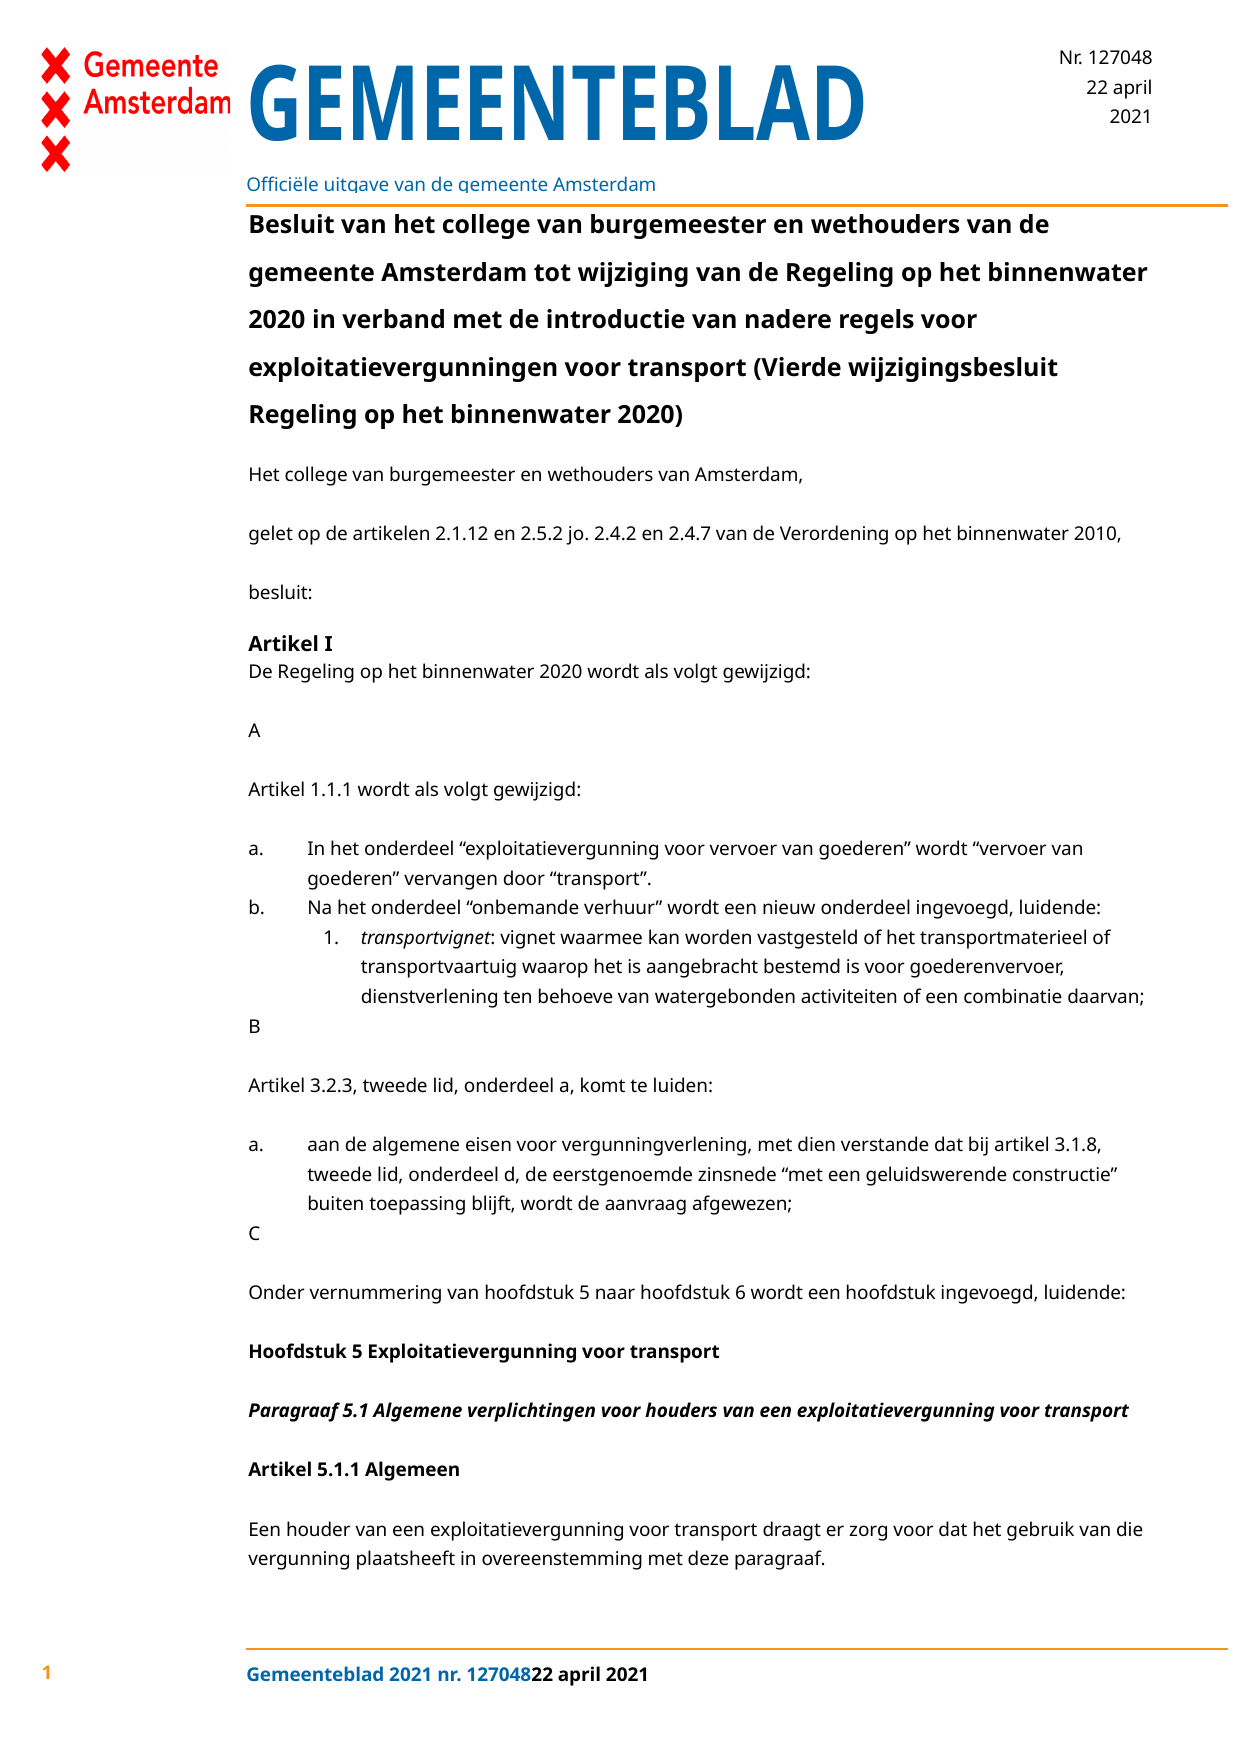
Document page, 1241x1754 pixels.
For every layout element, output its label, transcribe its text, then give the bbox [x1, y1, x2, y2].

text Artikel 3.2.3, tweede lid, onderdeel a, komt te luiden: [248, 1072, 1152, 1098]
list transportvignet: vignet waarmee kan worden vastgesteld of het transportmaterieel of transportvaartuig waarop het is aangebracht bestemd is voor goederenvervoer, dienstverlening ten behoeve van watergebonden activiteiten of een combinatie daarvan; [323, 924, 1152, 1009]
list aan de algemene eisen voor vergunningverlening, met dien verstande dat bij artikel 3.1.8, tweede lid, onderdeel d, de eerstgenoemde zinsnede “met een geluidswerende constructie” buiten toepassing blijft, wordt de aanvraag afgewezen; [248, 1131, 1152, 1216]
text De Regeling op het binnenwater 2020 wordt als volgt gewijzigd: [248, 658, 1152, 684]
picture [41, 47, 231, 172]
list In het onderdeel “exploitatievergunning voor vervoer van goederen” wordt “vervoer van goederen” vervangen door “transport”. [248, 835, 1152, 891]
text A [248, 717, 1152, 743]
text B [248, 1013, 1152, 1039]
text Artikel I [248, 629, 1152, 658]
list Na het onderdeel “onbemande verhuur” wordt een nieuw onderdeel ingevoegd, luidende: [248, 894, 1152, 920]
text C [248, 1220, 1152, 1246]
text Het college van burgemeester en wethouders van Amsterdam, [248, 461, 1152, 486]
text Artikel 1.1.1 wordt als volgt gewijzigd: [248, 776, 1152, 802]
text Besluit van het college van burgemeester en wethouders van de gemeente Amsterdam tot wijziging van de Regeling op het binnenwater 2020 in verband met de introductie van nadere regels voor exploitatievergunningen voor transport (Vierde wijzigingsbesluit Regeling op het binnenwater 2020) [248, 207, 1152, 431]
text Onder vernummering van hoofdstuk 5 naar hoofdstuk 6 wordt een hoofdstuk ingevoegd, luidende: [248, 1279, 1152, 1305]
text Paragraaf 5.1 Algemene verplichtingen voor houders van een exploitatievergunning voor transport [248, 1397, 1152, 1423]
text Een houder van een exploitatievergunning voor transport draagt er zorg voor dat het gebruik van die vergunning plaatsheeft in overeenstemming met deze paragraaf. [248, 1516, 1152, 1571]
text Artikel 5.1.1 Algemeen [248, 1457, 1152, 1482]
text Hoofdstuk 5 Exploitatievergunning voor transport [248, 1338, 1152, 1364]
text gelet op de artikelen 2.1.12 en 2.5.2 jo. 2.4.2 en 2.4.7 van de Verordening op het binnenwater 2010, [248, 520, 1152, 546]
text besluit: [248, 579, 1152, 605]
